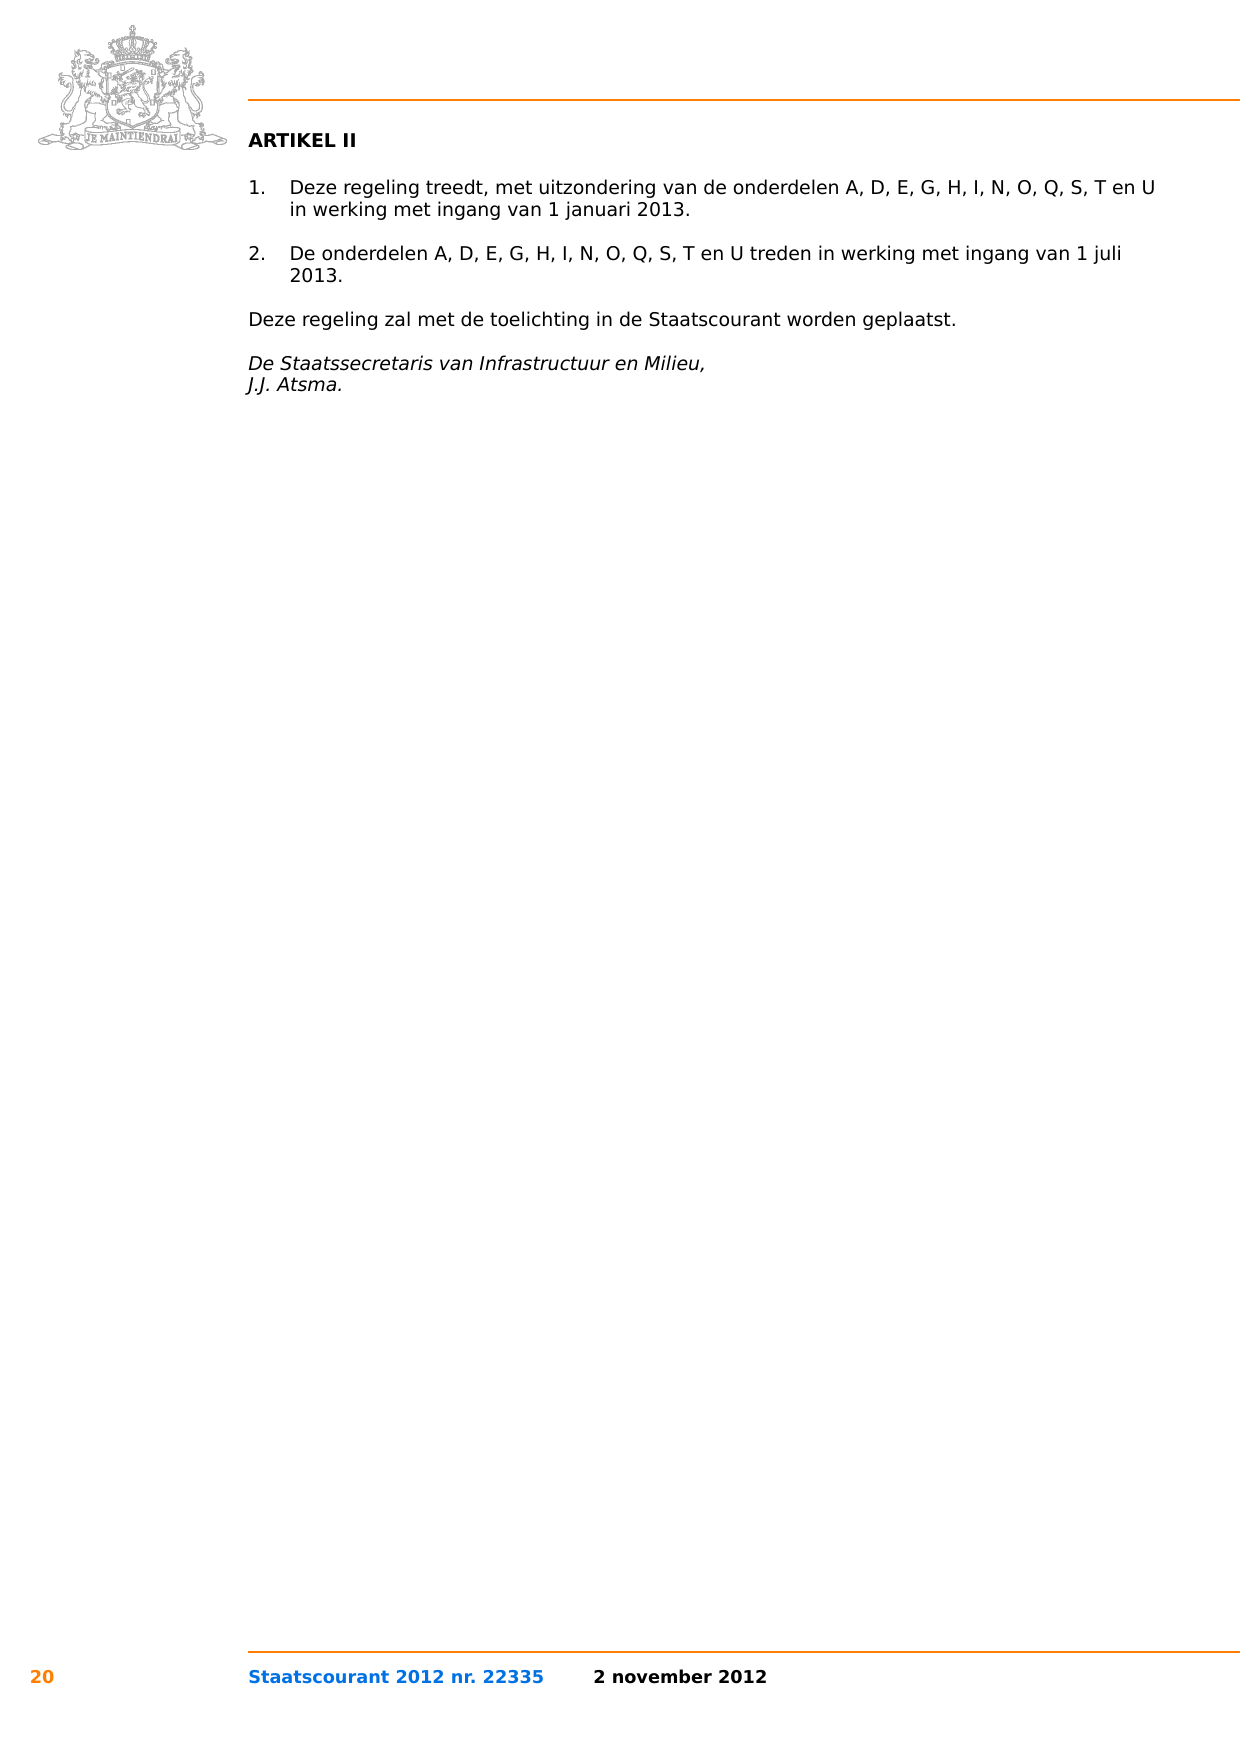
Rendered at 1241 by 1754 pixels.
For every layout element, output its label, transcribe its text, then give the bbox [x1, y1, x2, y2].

subtitle ARTIKEL II [248, 130, 1163, 152]
picture [38, 25, 227, 150]
text 2. De onderdelen A, D, E, G, H, I, N, O, Q, S, T en U treden in werking met ingang van 1 juli 2013. [248, 243, 1163, 287]
text Deze regeling zal met de toelichting in de Staatscourant worden geplaatst. [248, 308, 1163, 331]
text De Staatssecretaris van Infrastructuur en Milieu, J.J. Atsma. [248, 352, 1163, 396]
text 1. Deze regeling treedt, met uitzondering van de onderdelen A, D, E, G, H, I, N, O, Q, S, T en U in werking met ingang van 1 januari 2013. [248, 177, 1163, 221]
